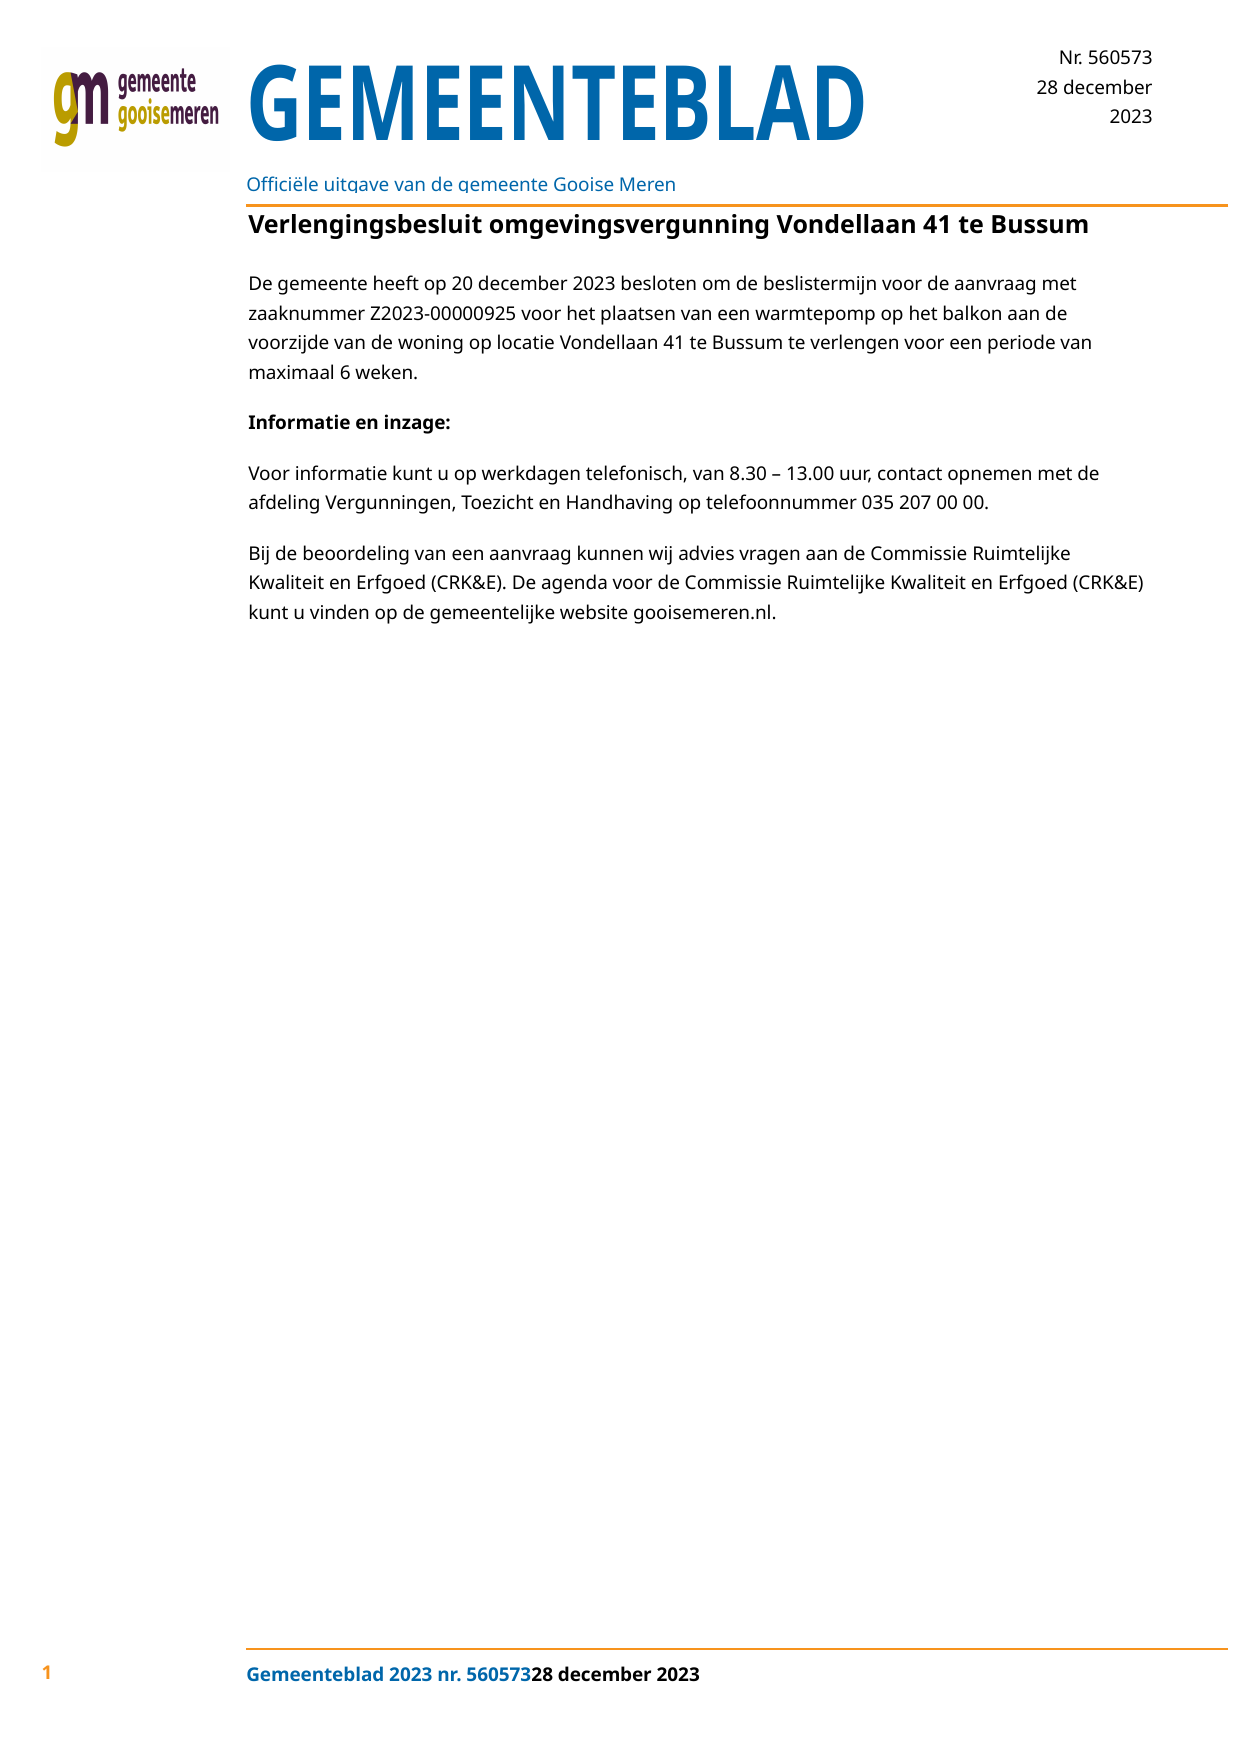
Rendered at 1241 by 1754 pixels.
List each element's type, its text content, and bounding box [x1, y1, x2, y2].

picture [41, 47, 231, 172]
text Verlengingsbesluit omgevingsvergunning Vondellaan 41 te Bussum [248, 207, 1152, 241]
text Informatie en inzage: [248, 409, 1152, 435]
text Bij de beoordeling van een aanvraag kunnen wij advies vragen aan de Commissie Ruimtelijke Kwaliteit en Erfgoed (CRK&E). De agenda voor de Commissie Ruimtelijke Kwaliteit en Erfgoed (CRK&E) kunt u vinden op de gemeentelijke website gooisemeren.nl. [248, 540, 1152, 625]
text Voor informatie kunt u op werkdagen telefonisch, van 8.30 – 13.00 uur, contact opnemen met de afdeling Vergunningen, Toezicht en Handhaving op telefoonnummer 035 207 00 00. [248, 460, 1152, 515]
text De gemeente heeft op 20 december 2023 besloten om de beslistermijn voor de aanvraag met zaaknummer Z2023-00000925 voor het plaatsen van een warmtepomp op het balkon aan de voorzijde van de woning op locatie Vondellaan 41 te Bussum te verlengen voor een periode van maximaal 6 weken. [248, 270, 1152, 385]
